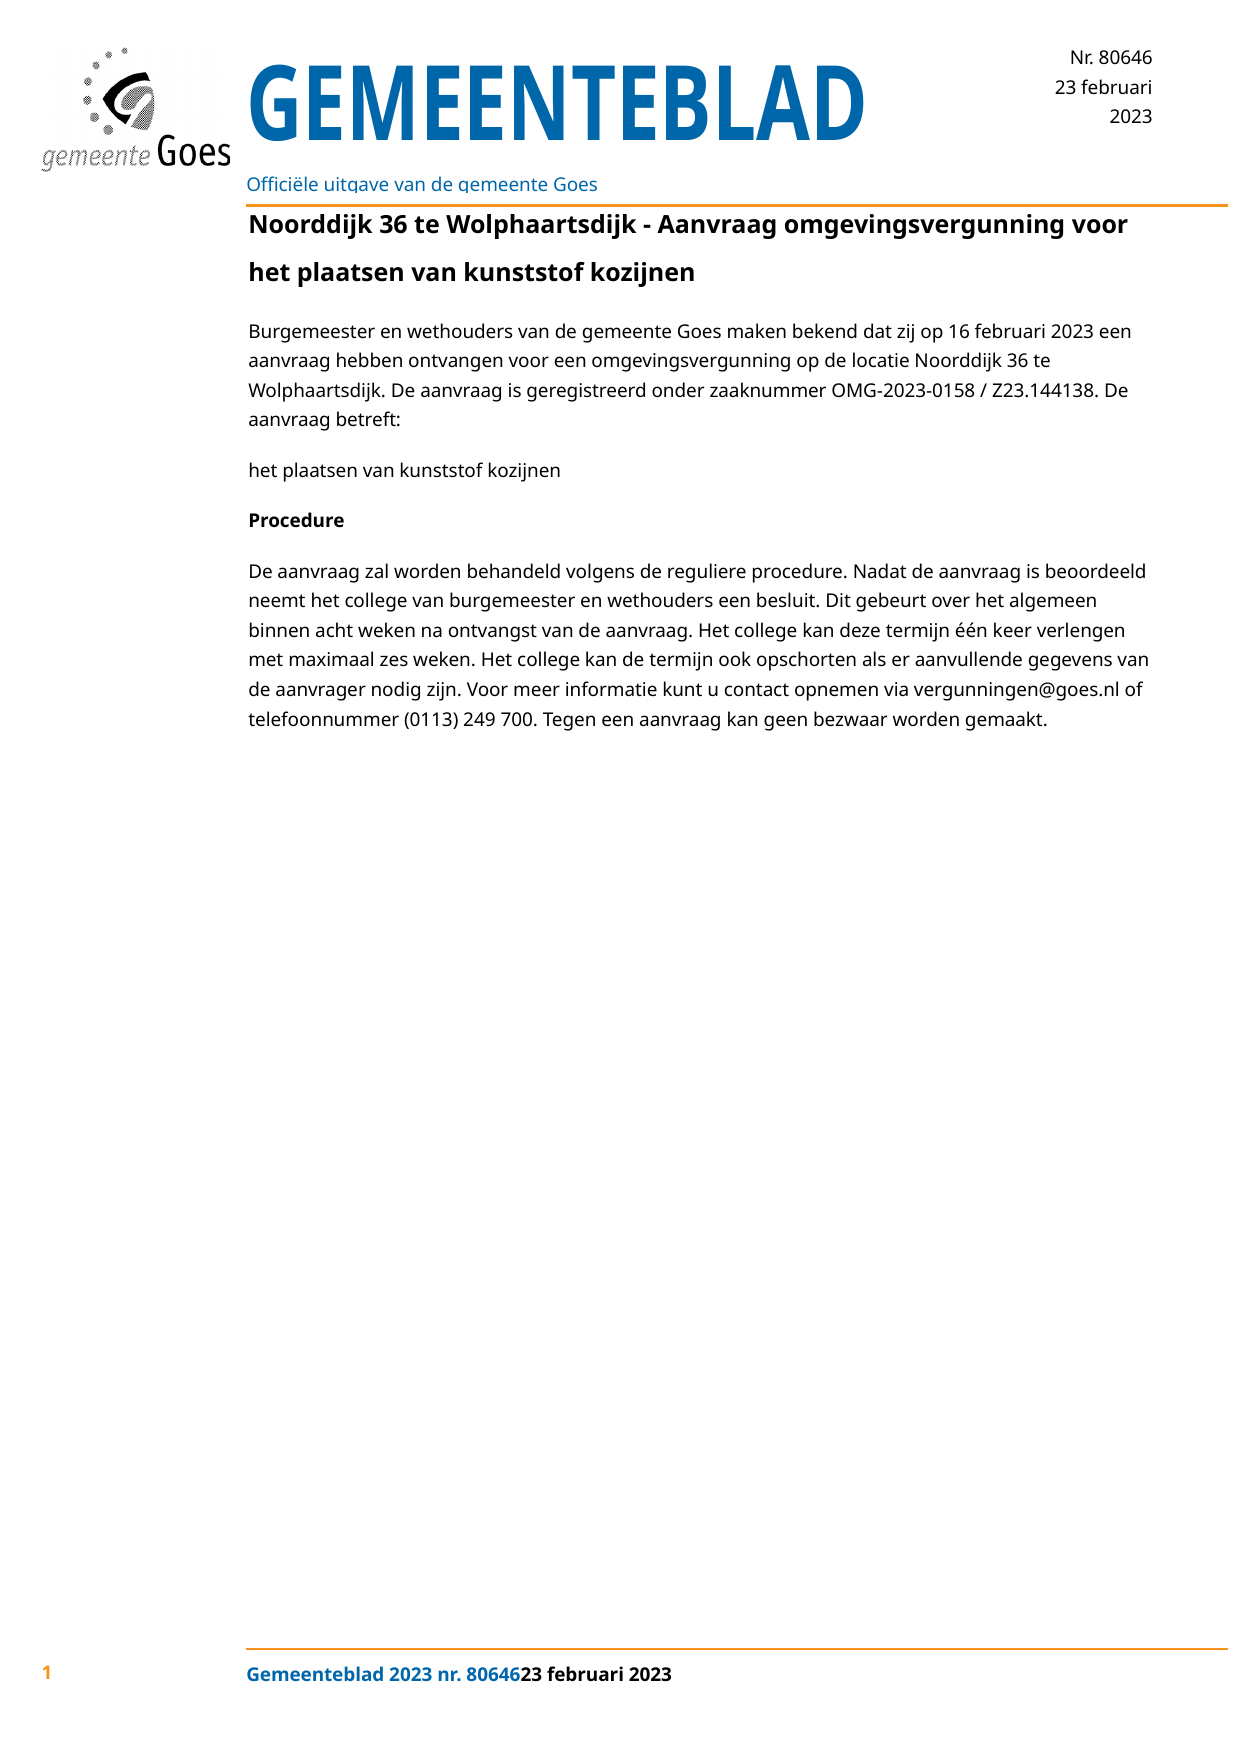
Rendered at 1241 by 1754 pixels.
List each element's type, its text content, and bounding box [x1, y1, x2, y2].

text Noorddijk 36 te Wolphaartsdijk - Aanvraag omgevingsvergunning voor het plaatsen van kunststof kozijnen [248, 207, 1152, 288]
text De aanvraag zal worden behandeld volgens de reguliere procedure. Nadat de aanvraag is beoordeeld neemt het college van burgemeester en wethouders een besluit. Dit gebeurt over het algemeen binnen acht weken na ontvangst van de aanvraag. Het college kan deze termijn één keer verlengen met maximaal zes weken. Het college kan de termijn ook opschorten als er aanvullende gegevens van de aanvrager nodig zijn. Voor meer informatie kunt u contact opnemen via vergunningen@goes.nl of telefoonnummer (0113) 249 700. Tegen een aanvraag kan geen bezwaar worden gemaakt. [248, 558, 1152, 732]
text het plaatsen van kunststof kozijnen [248, 457, 1152, 483]
text Burgemeester en wethouders van de gemeente Goes maken bekend dat zij op 16 februari 2023 een aanvraag hebben ontvangen voor een omgevingsvergunning op de locatie Noorddijk 36 te Wolphaartsdijk. De aanvraag is geregistreerd onder zaaknummer OMG-2023-0158 / Z23.144138. De aanvraag betreft: [248, 318, 1152, 432]
picture [41, 47, 231, 172]
text Procedure [248, 507, 1152, 533]
